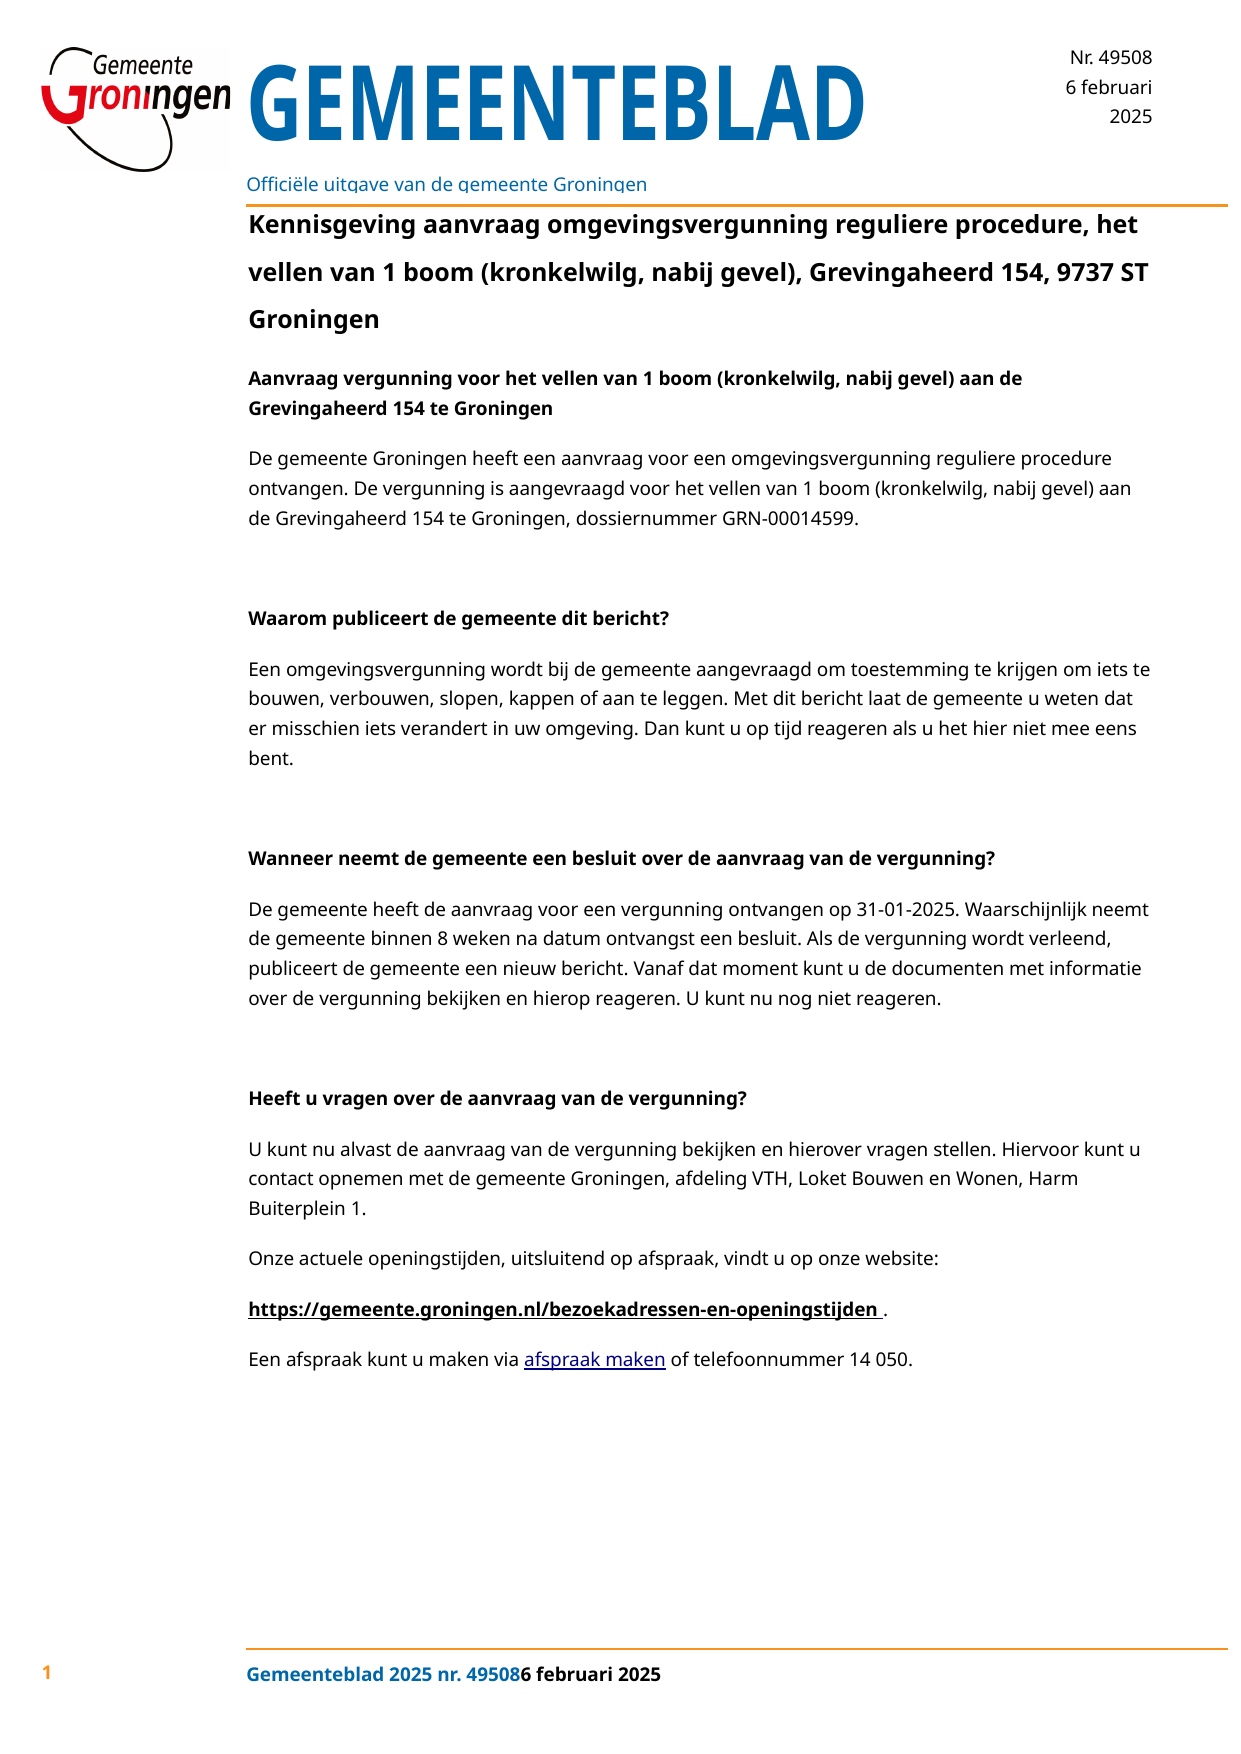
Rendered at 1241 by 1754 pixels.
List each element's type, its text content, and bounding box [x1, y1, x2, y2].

text Kennisgeving aanvraag omgevingsvergunning reguliere procedure, het vellen van 1 boom (kronkelwilg, nabij gevel), Grevingaheerd 154, 9737 ST Groningen [248, 207, 1152, 336]
text De gemeente Groningen heeft een aanvraag voor een omgevingsvergunning reguliere procedure ontvangen. De vergunning is aangevraagd voor het vellen van 1 boom (kronkelwilg, nabij gevel) aan de Grevingaheerd 154 te Groningen, dossiernummer GRN-00014599. [248, 446, 1152, 530]
text Een afspraak kunt u maken via afspraak maken of telefoonnummer 14 050. [248, 1346, 1152, 1372]
text Onze actuele openingstijden, uitsluitend op afspraak, vindt u op onze website: [248, 1246, 1152, 1271]
text Wanneer neemt de gemeente een besluit over de aanvraag van de vergunning? [248, 846, 1152, 871]
text Een omgevingsvergunning wordt bij de gemeente aangevraagd om toestemming te krijgen om iets te bouwen, verbouwen, slopen, kappen of aan te leggen. Met dit bericht laat de gemeente u weten dat er misschien iets verandert in uw omgeving. Dan kunt u op tijd reageren als u het hier niet mee eens bent. [248, 656, 1152, 770]
text Waarom publiceert de gemeente dit bericht? [248, 606, 1152, 631]
text De gemeente heeft de aanvraag voor een vergunning ontvangen op 31-01-2025. Waarschijnlijk neemt de gemeente binnen 8 weken na datum ontvangst een besluit. Als de vergunning wordt verleend, publiceert de gemeente een nieuw bericht. Vanaf dat moment kunt u de documenten met informatie over de vergunning bekijken en hierop reageren. U kunt nu nog niet reageren. [248, 896, 1152, 1010]
text Heeft u vragen over de aanvraag van de vergunning? [248, 1086, 1152, 1111]
picture [41, 47, 231, 172]
text Aanvraag vergunning voor het vellen van 1 boom (kronkelwilg, nabij gevel) aan de Grevingaheerd 154 te Groningen [248, 366, 1152, 421]
text U kunt nu alvast de aanvraag van de vergunning bekijken en hierover vragen stellen. Hiervoor kunt u contact opnemen met de gemeente Groningen, afdeling VTH, Loket Bouwen en Wonen, Harm Buiterplein 1. [248, 1136, 1152, 1221]
text https://gemeente.groningen.nl/bezoekadressen-en-openingstijden . [248, 1296, 1152, 1322]
